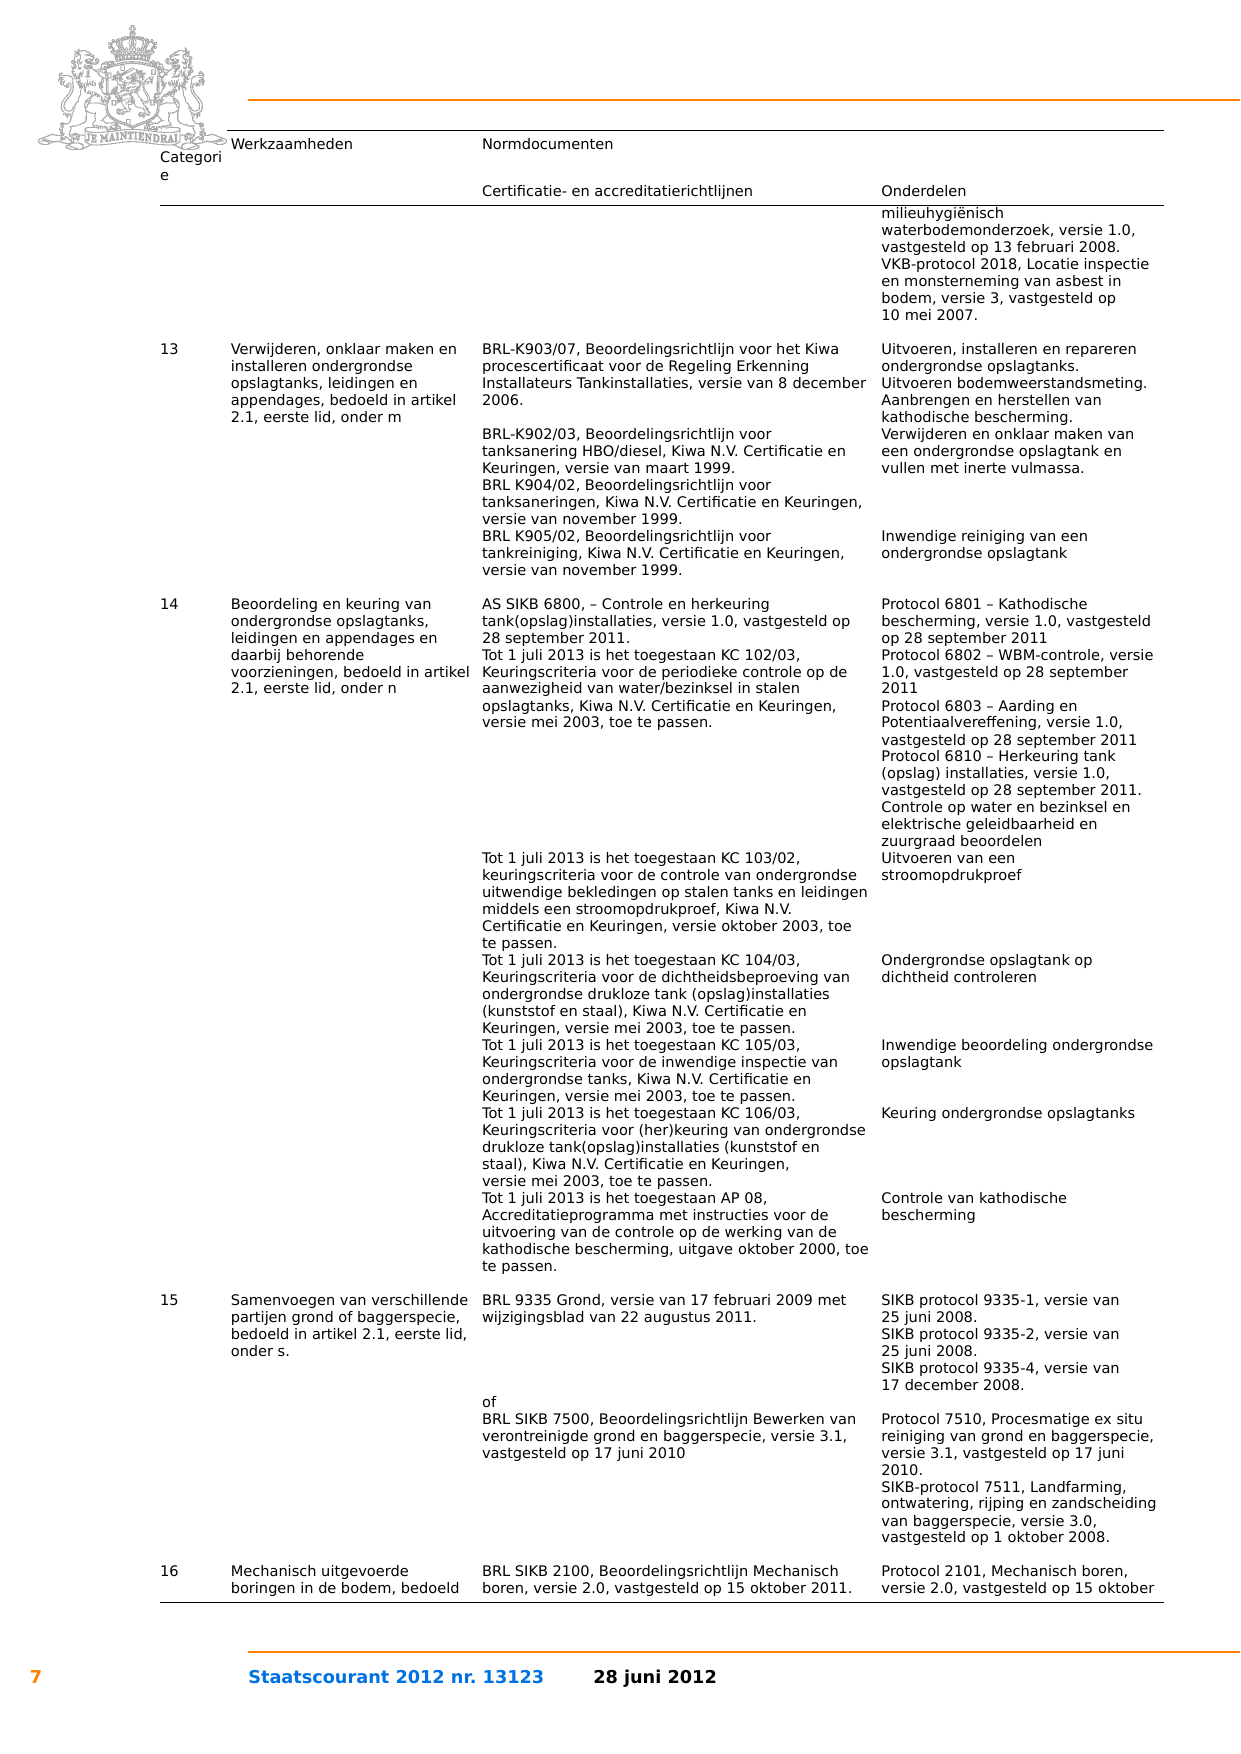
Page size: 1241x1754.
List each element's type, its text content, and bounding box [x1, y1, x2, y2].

table_cell [875, 1546, 1163, 1563]
table_cell [225, 579, 476, 596]
table_cell [225, 1190, 476, 1275]
table_cell BRL 9335 Grond, versie van 17 februari 2009 met wijzigingsblad van 22 augustus 2011. [476, 1292, 875, 1393]
table_cell Tot 1 juli 2013 is het toegestaan KC 105/03, Keuringscriteria voor de inwendige inspectie van ondergrondse tanks, Kiwa N.V. Certificatie en Keuringen, versie mei 2003, toe te passen. [476, 1037, 875, 1105]
table_cell [160, 1037, 225, 1105]
table_cell [160, 324, 225, 341]
table_cell SIKB-protocol 7511, Landfarming, ontwatering, rijping en zandscheiding van baggerspecie, versie 3.0, vastgesteld op 1 oktober 2008. [875, 1479, 1163, 1546]
table_cell [160, 1479, 225, 1546]
table_cell [225, 1105, 476, 1190]
table_header Categorie [160, 150, 225, 183]
table_cell milieuhygiënisch waterbodemonderzoek, versie 1.0, vastgesteld op 13 februari 2008. VKB-protocol 2018, Locatie inspectie en monsterneming van asbest in bodem, versie 3, vastgesteld op 10 mei 2007. [875, 206, 1163, 324]
table_cell [160, 1546, 225, 1563]
table_cell [160, 1394, 225, 1411]
table_cell [225, 952, 476, 1037]
table_cell Protocol 7510, Procesmatige ex situ reiniging van grond en baggerspecie, versie 3.1, vastgesteld op 17 juni 2010. [875, 1411, 1163, 1478]
table_cell BRL-K902/03, Beoordelingsrichtlijn voor tanksanering HBO/diesel, Kiwa N.V. Certificatie en Keuringen, versie van maart 1999. BRL K904/02, Beoordelingsrichtlijn voor tanksaneringen, Kiwa N.V. Certificatie en Keuringen, versie van november 1999. [476, 426, 875, 528]
picture [38, 25, 227, 150]
table_cell [225, 850, 476, 952]
table_cell [476, 324, 875, 341]
table_cell [225, 426, 476, 528]
table_cell [875, 579, 1163, 596]
table_cell [476, 579, 875, 596]
table_cell BRL SIKB 7500, Beoordelingsrichtlijn Bewerken van verontreinigde grond en baggerspecie, versie 3.1, vastgesteld op 17 juni 2010 [476, 1411, 875, 1478]
table_cell Uitvoeren van een stroomopdrukproef [875, 850, 1163, 952]
table_cell [160, 1275, 225, 1292]
table_cell Keuring ondergrondse opslagtanks [875, 1105, 1163, 1190]
table_cell Protocol 6801 – Kathodische bescherming, versie 1.0, vastgesteld op 28 september 2011 Protocol 6802 – WBM-controle, versie 1.0, vastgesteld op 28 september 2011 Protocol 6803 – Aarding en Potentiaalvereffening, versie 1.0, vastgesteld op 28 september 2011 Protocol 6810 – Herkeuring tank (opslag) installaties, versie 1.0, vastgesteld op 28 september 2011. Controle op water en bezinksel en elektrische geleidbaarheid en zuurgraad beoordelen [875, 596, 1163, 850]
table_cell [160, 183, 225, 205]
table_cell [160, 426, 225, 528]
table_header Werkzaamheden [225, 131, 476, 183]
table_cell Verwijderen, onklaar maken en installeren ondergrondse opslagtanks, leidingen en appendages, bedoeld in artikel 2.1, eerste lid, onder m [225, 341, 476, 426]
table_cell Onderdelen [875, 183, 1163, 205]
table_cell [476, 1546, 875, 1563]
table_cell BRL SIKB 2100, Beoordelingsrichtlijn Mechanisch boren, versie 2.0, vastgesteld op 15 oktober 2011. [476, 1563, 875, 1602]
table_cell Protocol 2101, Mechanisch boren, versie 2.0, vastgesteld op 15 oktober [875, 1563, 1163, 1602]
table_cell 16 [160, 1563, 225, 1602]
table_cell Samenvoegen van verschillende partijen grond of baggerspecie, bedoeld in artikel 2.1, eerste lid, onder s. [225, 1292, 476, 1393]
table_cell Mechanisch uitgevoerde boringen in de bodem, bedoeld [225, 1563, 476, 1602]
table_cell [160, 528, 225, 578]
table_cell [225, 1037, 476, 1105]
table_cell BRL K905/02, Beoordelingsrichtlijn voor tankreiniging, Kiwa N.V. Certificatie en Keuringen, versie van november 1999. [476, 528, 875, 578]
table_cell [160, 1105, 225, 1190]
table_cell Tot 1 juli 2013 is het toegestaan AP 08, Accreditatieprogramma met instructies voor de uitvoering van de controle op de werking van de kathodische bescherming, uitgave oktober 2000, toe te passen. [476, 1190, 875, 1275]
table_cell [225, 206, 476, 324]
table_cell 15 [160, 1292, 225, 1393]
table_cell Beoordeling en keuring van ondergrondse opslagtanks, leidingen en appendages en daarbij behorende voorzieningen, bedoeld in artikel 2.1, eerste lid, onder n [225, 596, 476, 850]
table_cell [875, 324, 1163, 341]
table_cell [225, 1411, 476, 1478]
table_cell Tot 1 juli 2013 is het toegestaan KC 104/03, Keuringscriteria voor de dichtheidsbeproeving van ondergrondse drukloze tank (opslag)installaties (kunststof en staal), Kiwa N.V. Certificatie en Keuringen, versie mei 2003, toe te passen. [476, 952, 875, 1037]
table_cell [225, 1394, 476, 1411]
table_cell AS SIKB 6800, – Controle en herkeuring tank(opslag)installaties, versie 1.0, vastgesteld op 28 september 2011. Tot 1 juli 2013 is het toegestaan KC 102/03, Keuringscriteria voor de periodieke controle op de aanwezigheid van water/bezinksel in stalen opslagtanks, Kiwa N.V. Certificatie en Keuringen, versie mei 2003, toe te passen. [476, 596, 875, 850]
table_cell [875, 1394, 1163, 1411]
table_cell Verwijderen en onklaar maken van een ondergrondse opslagtank en vullen met inerte vulmassa. [875, 426, 1163, 528]
table_header Normdocumenten [476, 131, 1163, 183]
table_cell [225, 324, 476, 341]
table_cell SIKB protocol 9335-1, versie van 25 juni 2008. SIKB protocol 9335-2, versie van 25 juni 2008. SIKB protocol 9335-4, versie van 17 december 2008. [875, 1292, 1163, 1393]
table_cell BRL-K903/07, Beoordelingsrichtlijn voor het Kiwa procescertificaat voor de Regeling Erkenning Installateurs Tankinstallaties, versie van 8 december 2006. [476, 341, 875, 426]
table_cell Controle van kathodische bescherming [875, 1190, 1163, 1275]
table_cell [875, 1275, 1163, 1292]
table_cell [225, 1479, 476, 1546]
table_cell [225, 1275, 476, 1292]
table_cell [160, 952, 225, 1037]
table_cell 14 [160, 596, 225, 850]
table_cell Inwendige reiniging van een ondergrondse opslagtank [875, 528, 1163, 578]
table_cell Tot 1 juli 2013 is het toegestaan KC 103/02, keuringscriteria voor de controle van ondergrondse uitwendige bekledingen op stalen tanks en leidingen middels een stroomopdrukproef, Kiwa N.V. Certificatie en Keuringen, versie oktober 2003, toe te passen. [476, 850, 875, 952]
table_cell [160, 850, 225, 952]
table_cell [476, 1275, 875, 1292]
table_cell of [476, 1394, 875, 1411]
table_cell [160, 579, 225, 596]
table_cell [160, 1411, 225, 1478]
table_cell 13 [160, 341, 225, 426]
table_cell Tot 1 juli 2013 is het toegestaan KC 106/03, Keuringscriteria voor (her)keuring van ondergrondse drukloze tank(opslag)installaties (kunststof en staal), Kiwa N.V. Certificatie en Keuringen, versie mei 2003, toe te passen. [476, 1105, 875, 1190]
table_cell [160, 206, 225, 324]
table_cell Uitvoeren, installeren en repareren ondergrondse opslagtanks. Uitvoeren bodemweerstandsmeting. Aanbrengen en herstellen van kathodische bescherming. [875, 341, 1163, 426]
table_cell [225, 528, 476, 578]
table_cell [476, 206, 875, 324]
table_cell Inwendige beoordeling ondergrondse opslagtank [875, 1037, 1163, 1105]
table_cell [225, 183, 476, 205]
table_cell [160, 1190, 225, 1275]
table_cell Certificatie- en accreditatierichtlijnen [476, 183, 875, 205]
table_cell Ondergrondse opslagtank op dichtheid controleren [875, 952, 1163, 1037]
table_cell [225, 1546, 476, 1563]
table_cell [476, 1479, 875, 1546]
